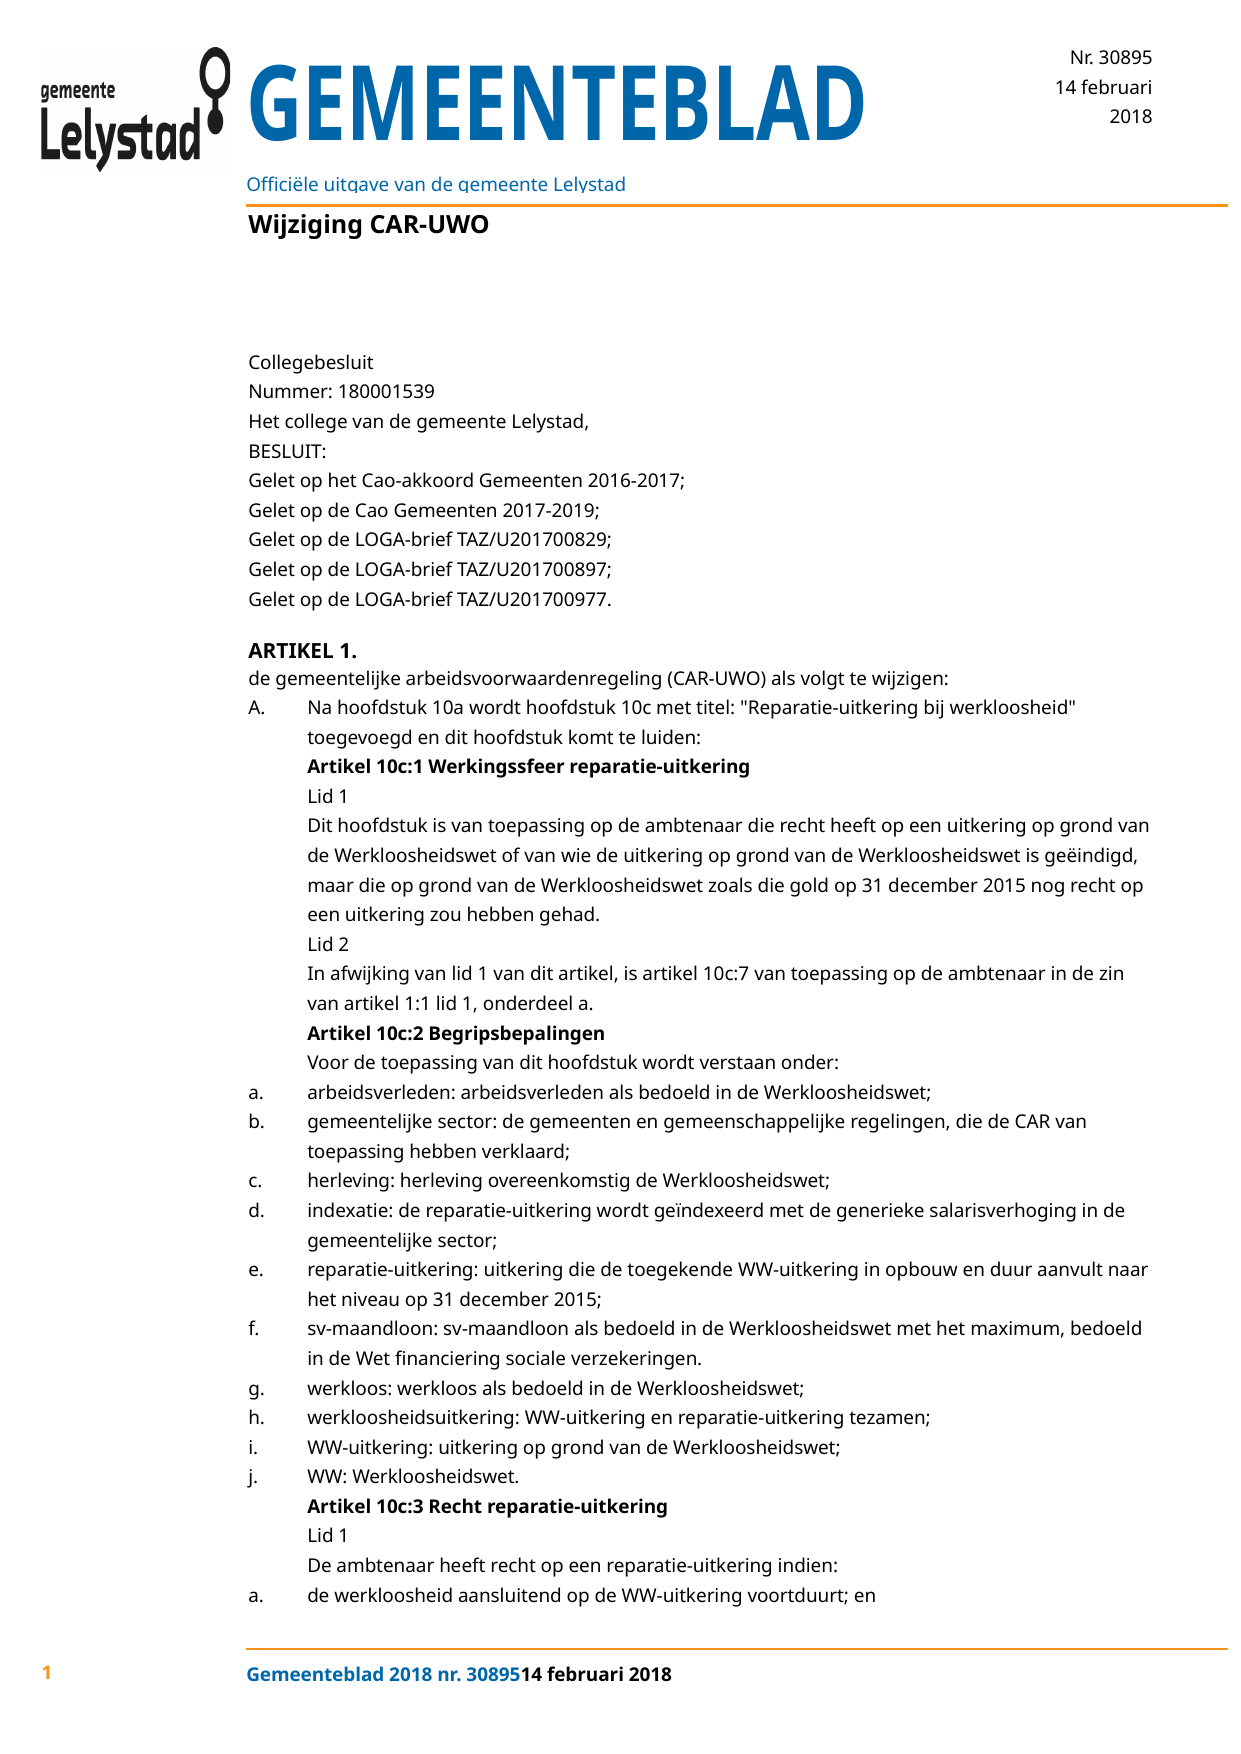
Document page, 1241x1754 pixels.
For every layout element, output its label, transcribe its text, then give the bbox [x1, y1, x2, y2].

list Na hoofdstuk 10a wordt hoofdstuk 10c met titel: "Reparatie-uitkering bij werkloosheid" toegevoegd en dit hoofdstuk komt te luiden: [248, 694, 1152, 749]
text BESLUIT: [248, 438, 1152, 464]
list Voor de toepassing van dit hoofdstuk wordt verstaan onder: [248, 1049, 1152, 1075]
list De ambtenaar heeft recht op een reparatie-uitkering indien: [248, 1552, 1152, 1578]
list de werkloosheid aansluitend op de WW-uitkering voortduurt; en [248, 1582, 1152, 1607]
list WW: Werkloosheidswet. [248, 1463, 1152, 1489]
list werkloos: werkloos als bedoeld in de Werkloosheidswet; [248, 1375, 1152, 1400]
list sv-maandloon: sv-maandloon als bedoeld in de Werkloosheidswet met het maximum, bedoeld in de Wet financiering sociale verzekeringen. [248, 1316, 1152, 1371]
list Artikel 10c:3 Recht reparatie-uitkering [248, 1493, 1152, 1519]
text de gemeentelijke arbeidsvoorwaardenregeling (CAR-UWO) als volgt te wijzigen: [248, 665, 1152, 690]
text Gelet op het Cao-akkoord Gemeenten 2016-2017; [248, 467, 1152, 493]
list reparatie-uitkering: uitkering die de toegekende WW-uitkering in opbouw en duur aanvult naar het niveau op 31 december 2015; [248, 1256, 1152, 1312]
list In afwijking van lid 1 van dit artikel, is artikel 10c:7 van toepassing op de ambtenaar in de zin van artikel 1:1 lid 1, onderdeel a. [248, 961, 1152, 1016]
text Collegebesluit [248, 349, 1152, 375]
text Gelet op de LOGA-brief TAZ/U201700829; [248, 527, 1152, 552]
text Nummer: 180001539 [248, 379, 1152, 404]
list herleving: herleving overeenkomstig de Werkloosheidswet; [248, 1168, 1152, 1193]
text Gelet op de Cao Gemeenten 2017-2019; [248, 497, 1152, 523]
picture [41, 47, 231, 172]
text ARTIKEL 1. [248, 636, 1152, 665]
list Lid 1 [248, 783, 1152, 809]
list gemeentelijke sector: de gemeenten en gemeenschappelijke regelingen, die de CAR van toepassing hebben verklaard; [248, 1108, 1152, 1164]
list werkloosheidsuitkering: WW-uitkering en reparatie-uitkering tezamen; [248, 1404, 1152, 1430]
list Lid 2 [248, 931, 1152, 957]
text Gelet op de LOGA-brief TAZ/U201700897; [248, 556, 1152, 582]
list WW-uitkering: uitkering op grond van de Werkloosheidswet; [248, 1434, 1152, 1459]
list Artikel 10c:2 Begripsbepalingen [248, 1020, 1152, 1045]
list indexatie: de reparatie-uitkering wordt geïndexeerd met de generieke salarisverhoging in de gemeentelijke sector; [248, 1197, 1152, 1252]
list arbeidsverleden: arbeidsverleden als bedoeld in de Werkloosheidswet; [248, 1079, 1152, 1104]
text Het college van de gemeente Lelystad, [248, 408, 1152, 434]
text Wijziging CAR-UWO [248, 207, 1152, 241]
list Artikel 10c:1 Werkingssfeer reparatie-uitkering [248, 753, 1152, 779]
list Lid 1 [248, 1523, 1152, 1548]
text Gelet op de LOGA-brief TAZ/U201700977. [248, 586, 1152, 612]
list Dit hoofdstuk is van toepassing op de ambtenaar die recht heeft op een uitkering op grond van de Werkloosheidswet of van wie de uitkering op grond van de Werkloosheidswet is geëindigd, maar die op grond van de Werkloosheidswet zoals die gold op 31 december 2015 nog recht op een uitkering zou hebben gehad. [248, 813, 1152, 927]
